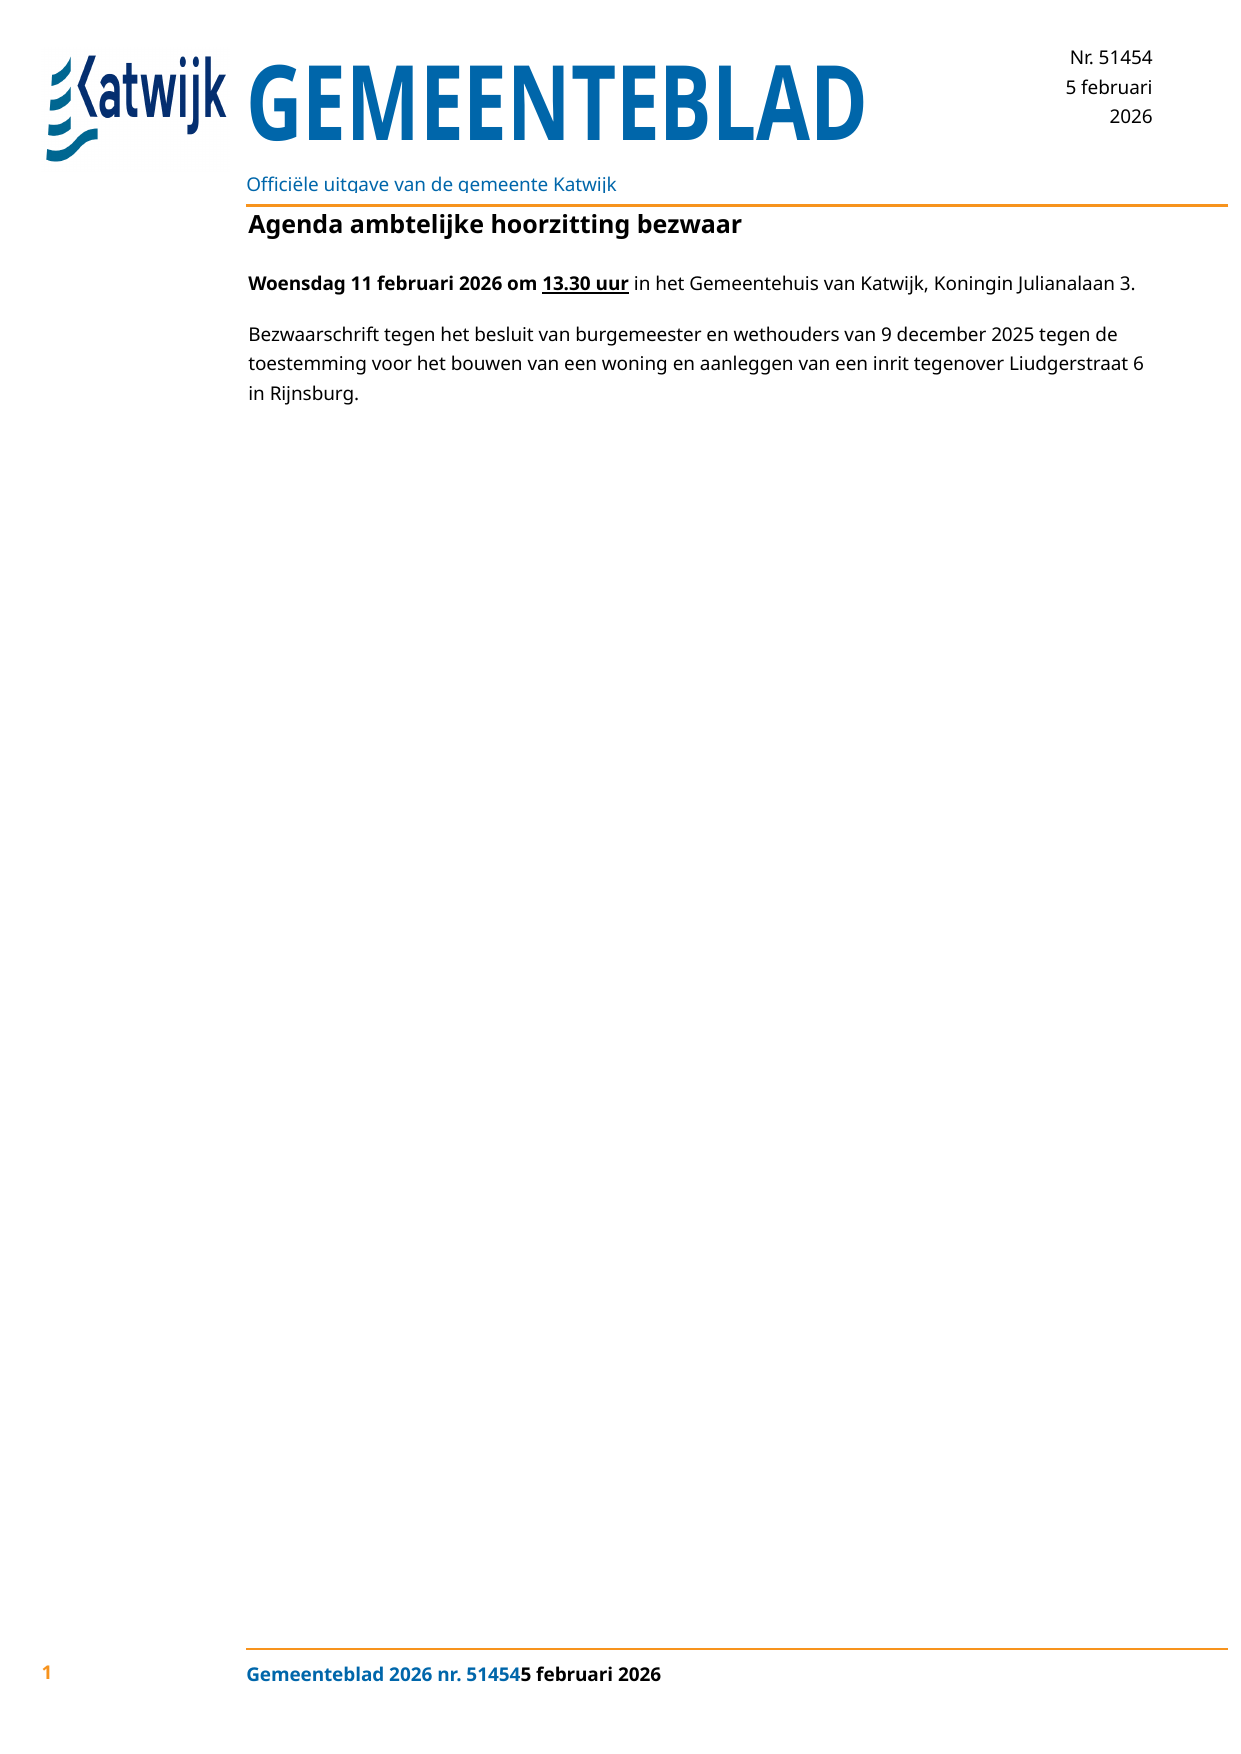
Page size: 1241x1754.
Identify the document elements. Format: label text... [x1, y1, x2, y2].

text Woensdag 11 februari 2026 om 13.30 uur in het Gemeentehuis van Katwijk, Koningin Julianalaan 3. [248, 270, 1152, 296]
text Agenda ambtelijke hoorzitting bezwaar [248, 207, 1152, 241]
picture [41, 47, 231, 172]
text Bezwaarschrift tegen het besluit van burgemeester en wethouders van 9 december 2025 tegen de toestemming voor het bouwen van een woning en aanleggen van een inrit tegenover Liudgerstraat 6 in Rijnsburg. [248, 321, 1152, 406]
